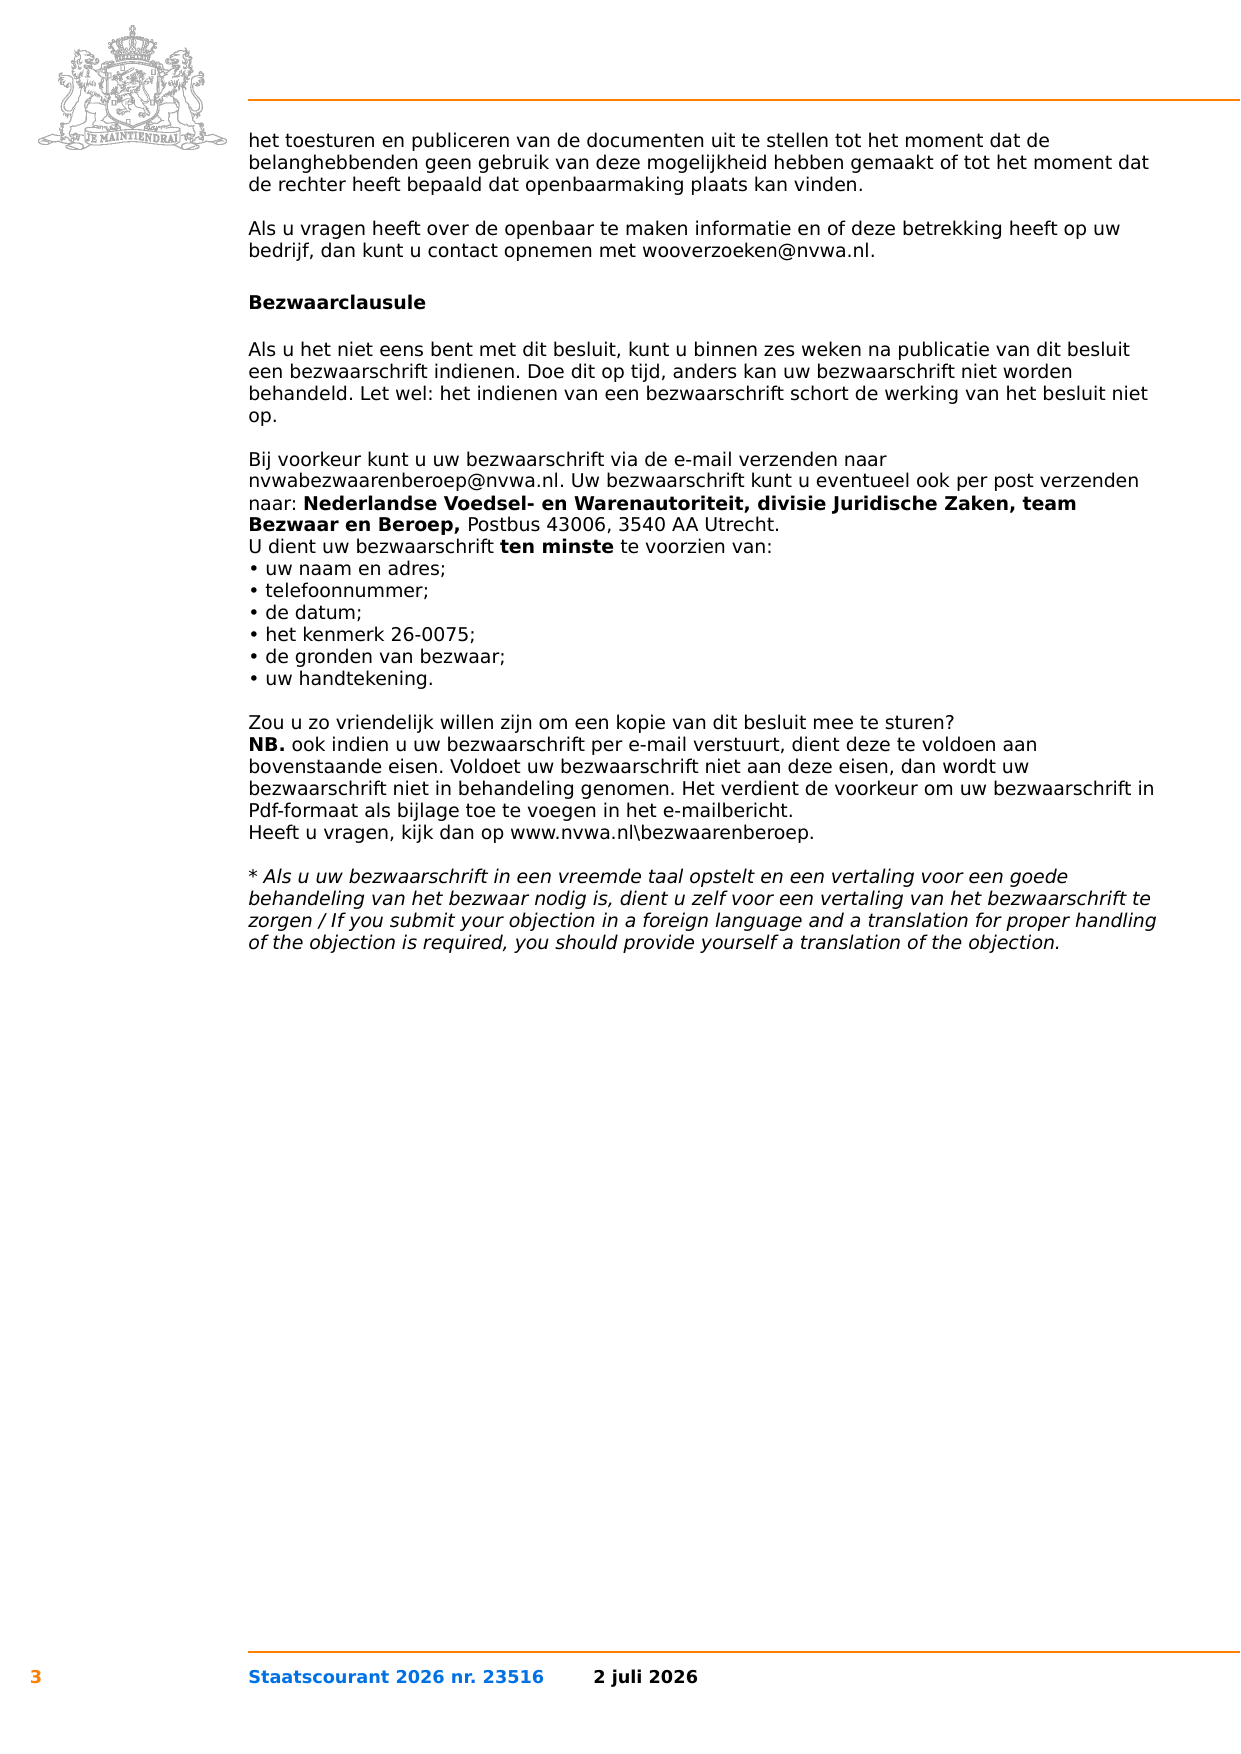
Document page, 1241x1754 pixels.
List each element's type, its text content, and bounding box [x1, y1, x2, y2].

text • de gronden van bezwaar; [248, 646, 1163, 668]
text • telefoonnummer; [248, 580, 1163, 602]
text • de datum; [248, 602, 1163, 624]
text Heeft u vragen, kijk dan op www.nvwa.nl\bezwaarenberoep. [248, 822, 1163, 844]
text U dient uw bezwaarschrift ten minste te voorzien van: [248, 536, 1163, 558]
text Bij voorkeur kunt u uw bezwaarschrift via de e-mail verzenden naar nvwabezwaarenberoep@nvwa.nl. Uw bezwaarschrift kunt u eventueel ook per post verzenden naar: Nederlandse Voedsel- en Warenautoriteit, divisie Juridische Zaken, team Bezwaar en Beroep, Postbus 43006, 3540 AA Utrecht. [248, 448, 1163, 536]
text • uw handtekening. [248, 668, 1163, 690]
text Zou u zo vriendelijk willen zijn om een kopie van dit besluit mee te sturen? [248, 712, 1163, 734]
text Als u vragen heeft over de openbaar te maken informatie en of deze betrekking heeft op uw bedrijf, dan kunt u contact opnemen met wooverzoeken@nvwa.nl. [248, 218, 1163, 262]
text Als u het niet eens bent met dit besluit, kunt u binnen zes weken na publicatie van dit besluit een bezwaarschrift indienen. Doe dit op tijd, anders kan uw bezwaarschrift niet worden behandeld. Let wel: het indienen van een bezwaarschrift schort de werking van het besluit niet op. [248, 339, 1163, 427]
text • het kenmerk 26-0075; [248, 624, 1163, 646]
subtitle Bezwaarclausule [248, 292, 1163, 314]
text • uw naam en adres; [248, 558, 1163, 580]
text * Als u uw bezwaarschrift in een vreemde taal opstelt en een vertaling voor een goede behandeling van het bezwaar nodig is, dient u zelf voor een vertaling van het bezwaarschrift te zorgen / If you submit your objection in a foreign language and a translation for proper handling of the objection is required, you should provide yourself a translation of the objection. [248, 866, 1163, 954]
text het toesturen en publiceren van de documenten uit te stellen tot het moment dat de belanghebbenden geen gebruik van deze mogelijkheid hebben gemaakt of tot het moment dat de rechter heeft bepaald dat openbaarmaking plaats kan vinden. [248, 130, 1163, 196]
picture [38, 25, 227, 150]
text NB. ook indien u uw bezwaarschrift per e-mail verstuurt, dient deze te voldoen aan bovenstaande eisen. Voldoet uw bezwaarschrift niet aan deze eisen, dan wordt uw bezwaarschrift niet in behandeling genomen. Het verdient de voorkeur om uw bezwaarschrift in Pdf-formaat als bijlage toe te voegen in het e-mailbericht. [248, 734, 1163, 822]
